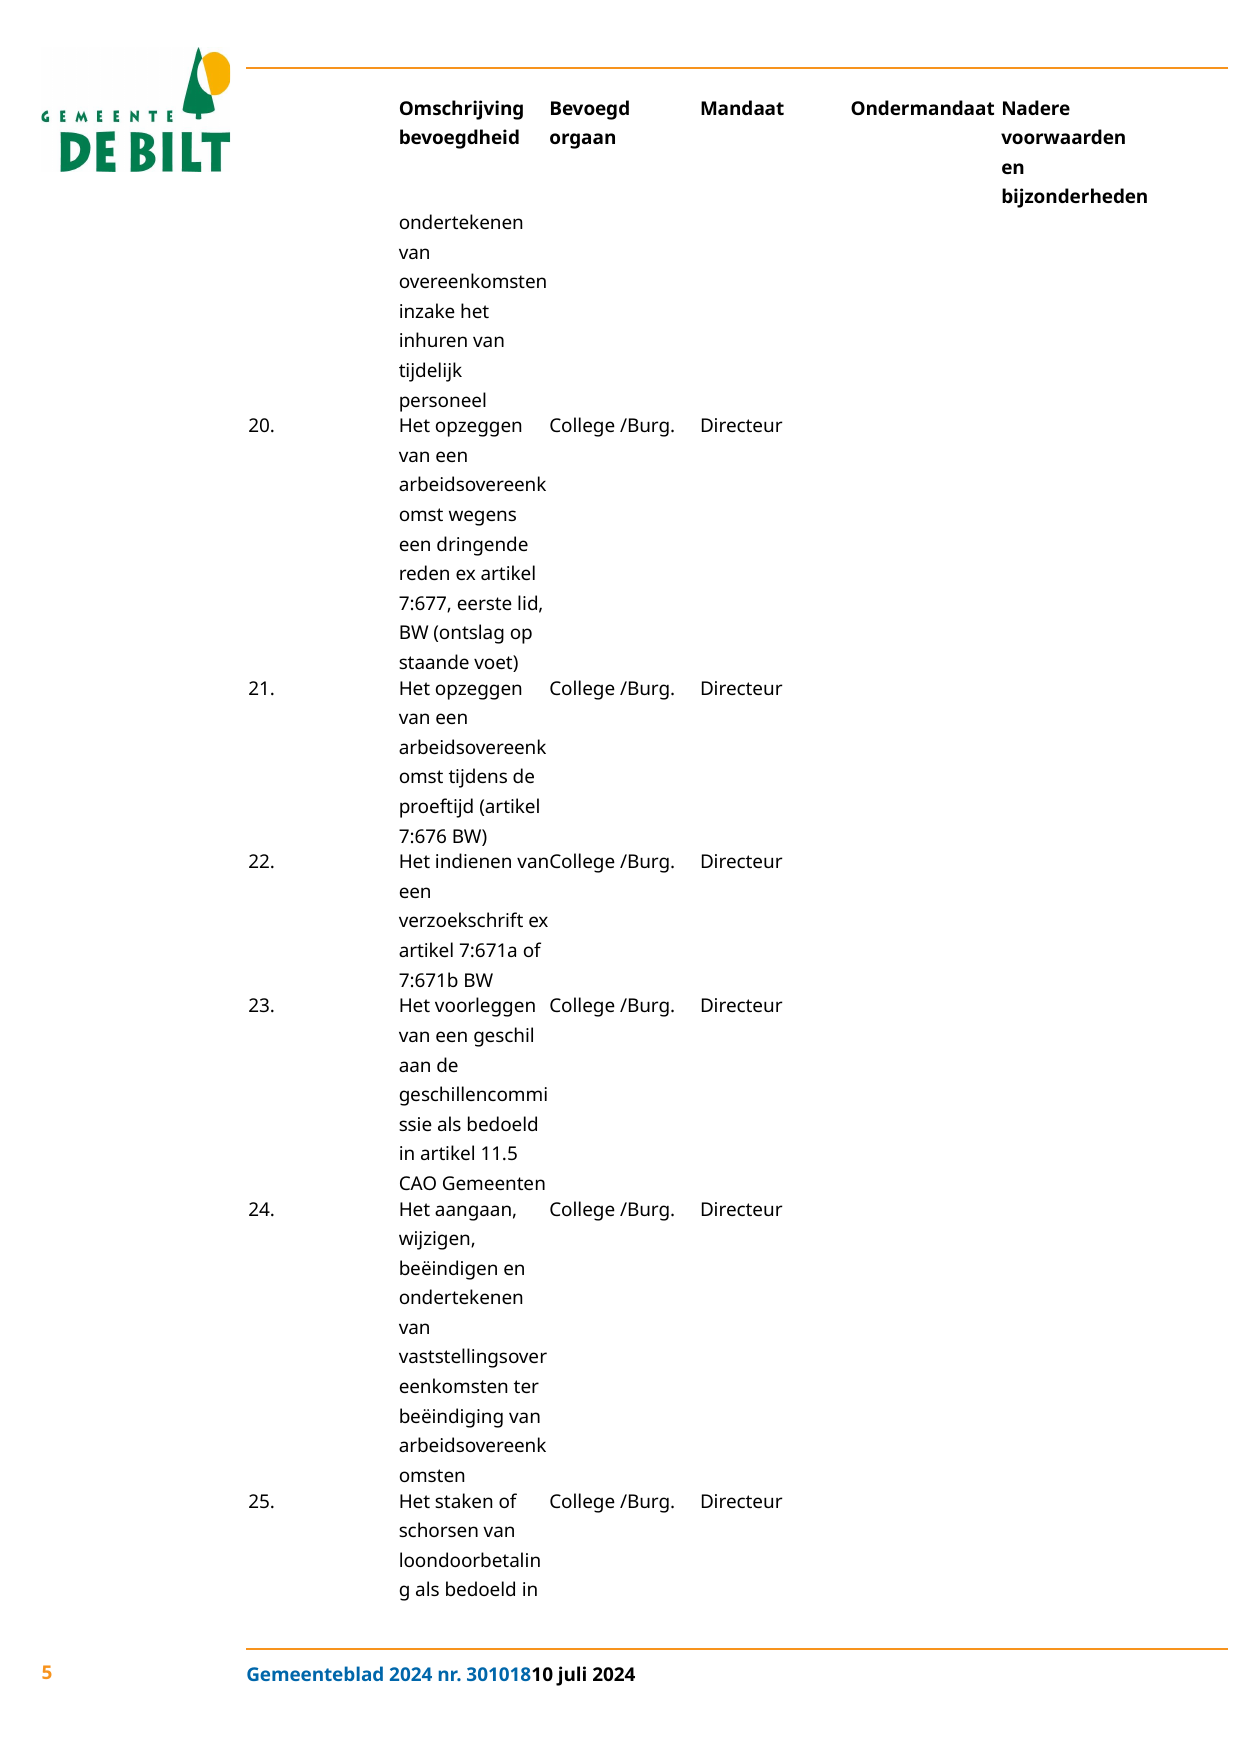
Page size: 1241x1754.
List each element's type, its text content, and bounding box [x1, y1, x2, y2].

table_cell College /Burg. [549, 993, 700, 1196]
table_cell College /Burg. [549, 1196, 700, 1488]
table_cell Het opzeggen van een arbeidsovereenkomst wegens een dringende reden ex artikel 7:677, eerste lid, BW (ontslag op staande voet) [399, 413, 549, 675]
table_cell 21. [248, 675, 398, 848]
table_cell [1001, 1196, 1152, 1488]
table_cell Het indienen van een verzoekschrift ex artikel 7:671a of 7:671b BW [399, 849, 549, 993]
table_cell Het voorleggen van een geschil aan de geschillencommissie als bedoeld in artikel 11.5 CAO Gemeenten [399, 993, 549, 1196]
table_header [248, 95, 398, 209]
table_cell [1001, 993, 1152, 1196]
table_cell [1001, 675, 1152, 848]
table_cell College /Burg. [549, 675, 700, 848]
table_header Bevoegd orgaan [549, 95, 700, 209]
table_cell [850, 1196, 1001, 1488]
table_cell [850, 849, 1001, 993]
table_cell 20. [248, 413, 398, 675]
table_cell Het staken of schorsen van loondoorbetaling als bedoeld in [399, 1488, 549, 1602]
table_cell [549, 209, 700, 412]
picture [41, 47, 231, 172]
table_cell 22. [248, 849, 398, 993]
table_cell [700, 209, 850, 412]
table_cell College /Burg. [549, 413, 700, 675]
table_cell [850, 1488, 1001, 1602]
table_cell College /Burg. [549, 1488, 700, 1602]
table_cell [1001, 1488, 1152, 1602]
table_header Ondermandaat [850, 95, 1001, 209]
table_cell [850, 993, 1001, 1196]
table_cell [248, 209, 398, 412]
table_cell Directeur [700, 413, 850, 675]
table_header Mandaat [700, 95, 850, 209]
table_cell 23. [248, 993, 398, 1196]
table_cell 24. [248, 1196, 398, 1488]
table_cell Directeur [700, 849, 850, 993]
table_cell [1001, 209, 1152, 412]
table_header Omschrijving bevoegdheid [399, 95, 549, 209]
table_cell Directeur [700, 1488, 850, 1602]
table_cell [1001, 849, 1152, 993]
table_cell [850, 413, 1001, 675]
table_cell [850, 209, 1001, 412]
table_header Nadere voorwaarden en bijzonderheden [1001, 95, 1152, 209]
table_cell Het opzeggen van een arbeidsovereenkomst tijdens de proeftijd (artikel 7:676 BW) [399, 675, 549, 848]
table_cell Directeur [700, 675, 850, 848]
table_cell [1001, 413, 1152, 675]
table_cell Het aangaan, wijzigen, beëindigen en ondertekenen van vaststellingsovereenkomsten ter beëindiging van arbeidsovereenkomsten [399, 1196, 549, 1488]
table_cell ondertekenen van overeenkomsten inzake het inhuren van tijdelijk personeel [399, 209, 549, 412]
table_cell [850, 675, 1001, 848]
table_cell College /Burg. [549, 849, 700, 993]
table_cell Directeur [700, 993, 850, 1196]
table_cell Directeur [700, 1196, 850, 1488]
table_cell 25. [248, 1488, 398, 1602]
